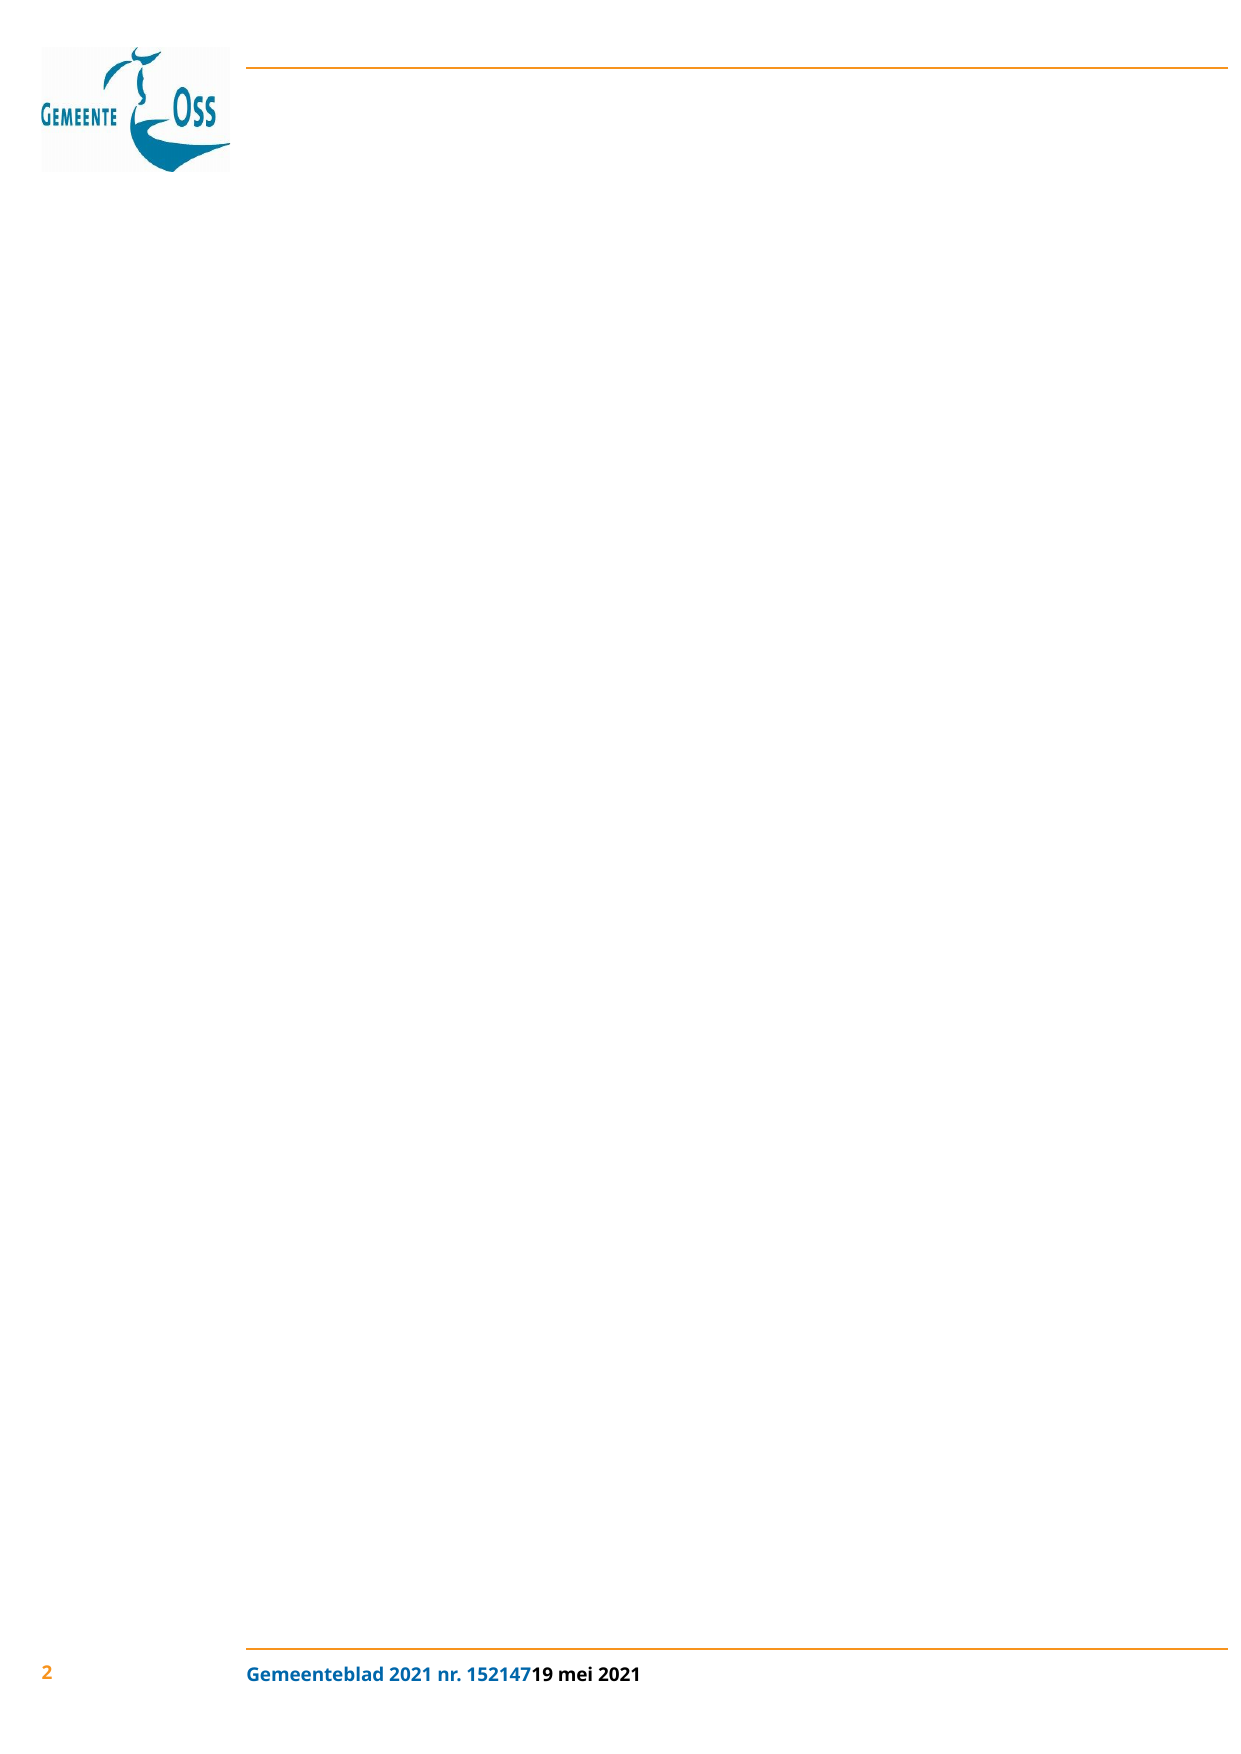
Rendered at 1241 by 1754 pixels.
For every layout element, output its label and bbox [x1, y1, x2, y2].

picture [41, 47, 231, 172]
